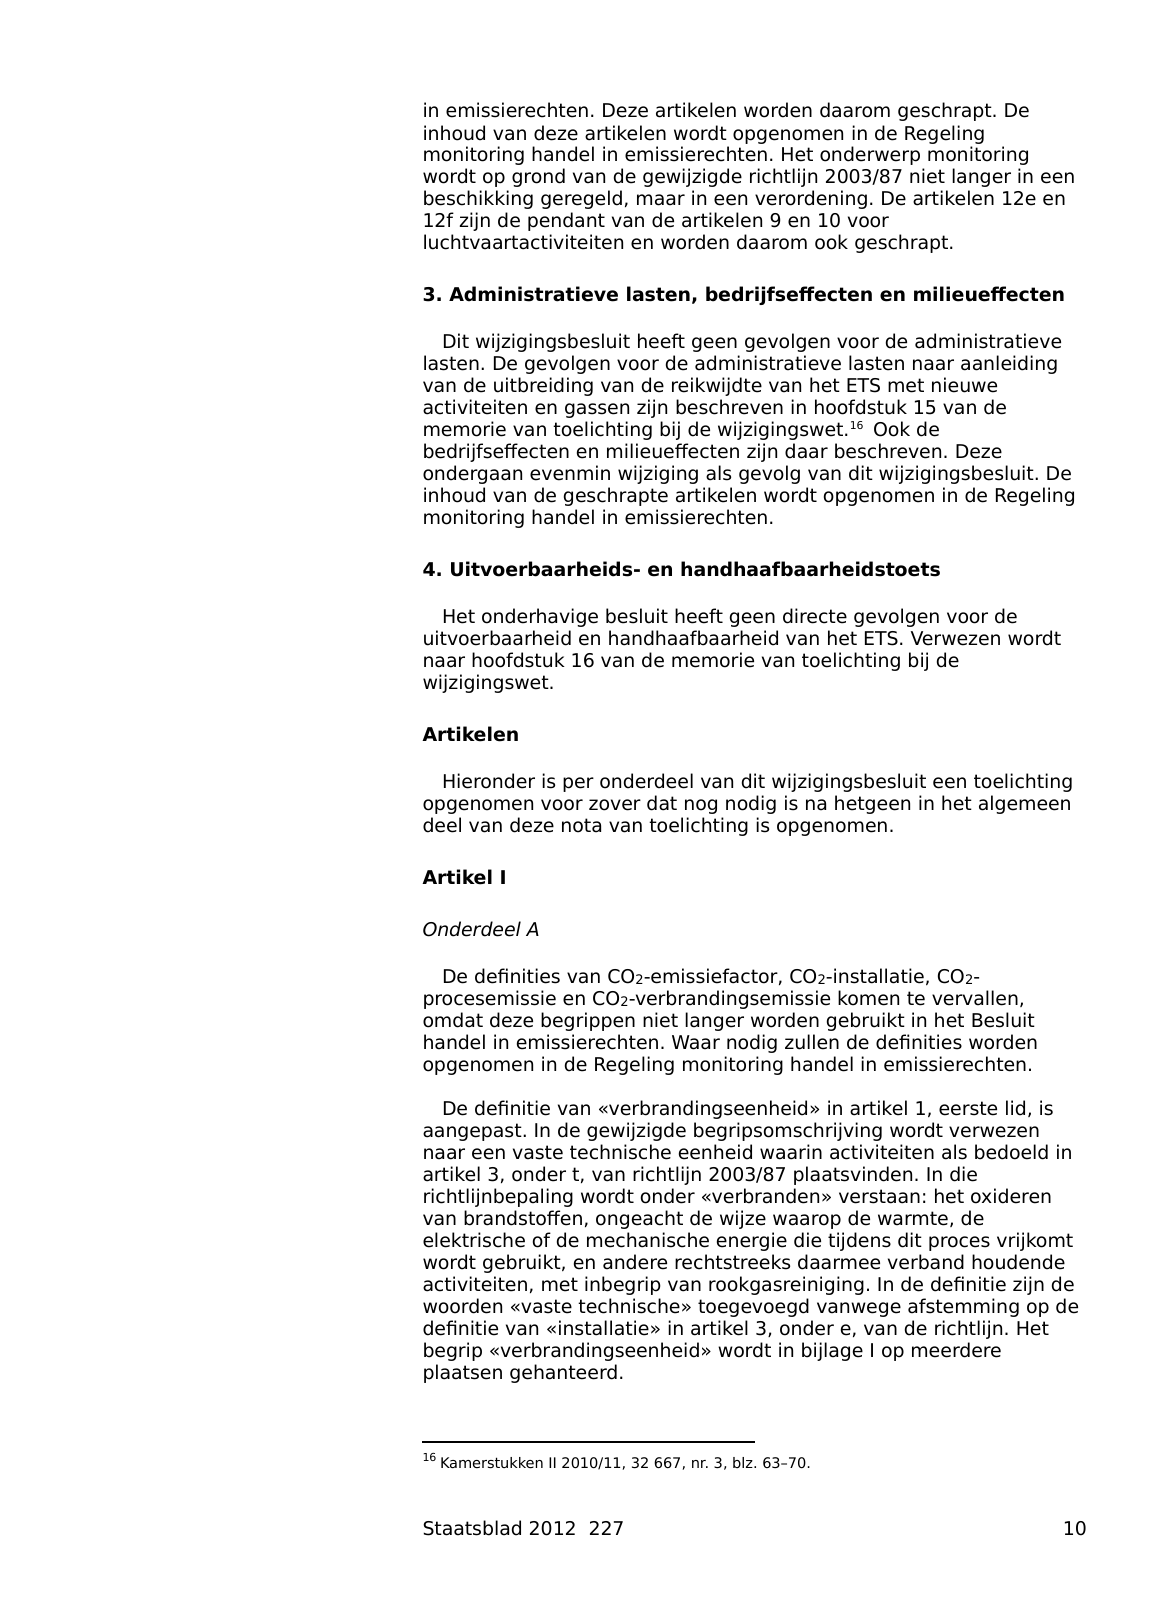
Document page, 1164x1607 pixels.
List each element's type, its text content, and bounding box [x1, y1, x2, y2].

text Het onderhavige besluit heeft geen directe gevolgen voor de uitvoerbaarheid en handhaafbaarheid van het ETS. Verwezen wordt naar hoofdstuk 16 van de memorie van toelichting bij de wijzigingswet. [422, 606, 1087, 694]
text Kamerstukken II 2010/11, 32 667, nr. 3, blz. 63–70. [422, 1451, 1087, 1473]
subtitle 3. Administratieve lasten, bedrijfseffecten en milieueffecten [422, 284, 1087, 306]
text De definitie van «verbrandingseenheid» in artikel 1, eerste lid, is aangepast. In de gewijzigde begripsomschrijving wordt verwezen naar een vaste technische eenheid waarin activiteiten als bedoeld in artikel 3, onder t, van richtlijn 2003/87 plaatsvinden. In die richtlijnbepaling wordt onder «verbranden» verstaan: het oxideren van brandstoffen, ongeacht de wijze waarop de warmte, de elektrische of de mechanische energie die tijdens dit proces vrijkomt wordt gebruikt, en andere rechtstreeks daarmee verband houdende activiteiten, met inbegrip van rookgasreiniging. In de definitie zijn de woorden «vaste technische» toegevoegd vanwege afstemming op de definitie van «installatie» in artikel 3, onder e, van de richtlijn. Het begrip «verbrandingseenheid» wordt in bijlage I op meerdere plaatsen gehanteerd. [422, 1098, 1087, 1384]
subtitle Artikel I [422, 867, 1087, 889]
subtitle 4. Uitvoerbaarheids- en handhaafbaarheidstoets [422, 559, 1087, 581]
text De definities van CO2-emissiefactor, CO2-installatie, CO2-procesemissie en CO2-verbrandingsemissie komen te vervallen, omdat deze begrippen niet langer worden gebruikt in het Besluit handel in emissierechten. Waar nodig zullen de definities worden opgenomen in de Regeling monitoring handel in emissierechten. [422, 966, 1087, 1076]
text in emissierechten. Deze artikelen worden daarom geschrapt. De inhoud van deze artikelen wordt opgenomen in de Regeling monitoring handel in emissierechten. Het onderwerp monitoring wordt op grond van de gewijzigde richtlijn 2003/87 niet langer in een beschikking geregeld, maar in een verordening. De artikelen 12e en 12f zijn de pendant van de artikelen 9 en 10 voor luchtvaartactiviteiten en worden daarom ook geschrapt. [422, 100, 1087, 254]
subtitle Onderdeel A [422, 919, 1087, 941]
text Hieronder is per onderdeel van dit wijzigingsbesluit een toelichting opgenomen voor zover dat nog nodig is na hetgeen in het algemeen deel van deze nota van toelichting is opgenomen. [422, 771, 1087, 837]
subtitle Artikelen [422, 724, 1087, 746]
text Dit wijzigingsbesluit heeft geen gevolgen voor de administratieve lasten. De gevolgen voor de administratieve lasten naar aanleiding van de uitbreiding van de reikwijdte van het ETS met nieuwe activiteiten en gassen zijn beschreven in hoofdstuk 15 van de memorie van toelichting bij de wijzigingswet. Ook de bedrijfseffecten en milieueffecten zijn daar beschreven. Deze ondergaan evenmin wijziging als gevolg van dit wijzigingsbesluit. De inhoud van de geschrapte artikelen wordt opgenomen in de Regeling monitoring handel in emissierechten. [422, 331, 1087, 529]
